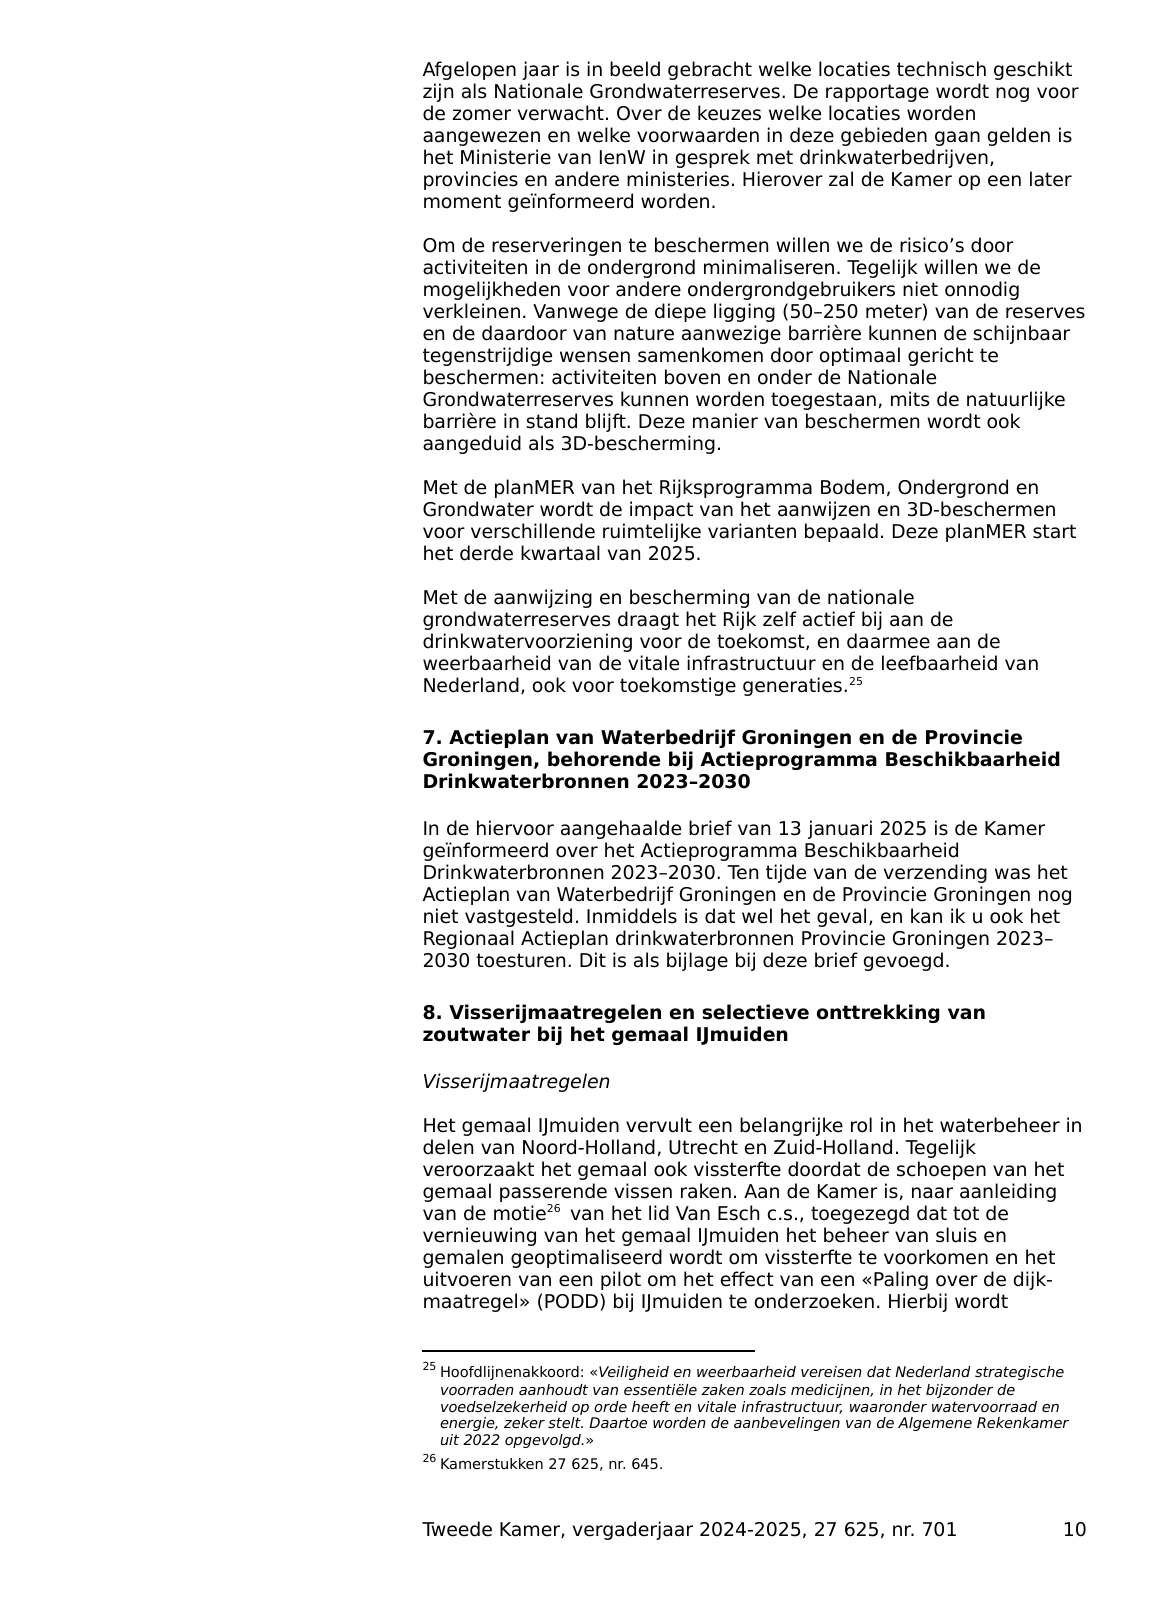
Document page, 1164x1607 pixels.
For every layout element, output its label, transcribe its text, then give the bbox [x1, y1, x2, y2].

text Het gemaal IJmuiden vervult een belangrijke rol in het waterbeheer in delen van Noord-Holland, Utrecht en Zuid-Holland. Tegelijk veroorzaakt het gemaal ook vissterfte doordat de schoepen van het gemaal passerende vissen raken. Aan de Kamer is, naar aanleiding van de motie van het lid Van Esch c.s., toegezegd dat tot de vernieuwing van het gemaal IJmuiden het beheer van sluis en gemalen geoptimaliseerd wordt om vissterfte te voorkomen en het uitvoeren van een pilot om het effect van een «Paling over de dijk-maatregel» (PODD) bij IJmuiden te onderzoeken. Hierbij wordt [422, 1115, 1087, 1313]
text Om de reserveringen te beschermen willen we de risico’s door activiteiten in de ondergrond minimaliseren. Tegelijk willen we de mogelijkheden voor andere ondergrondgebruikers niet onnodig verkleinen. Vanwege de diepe ligging (50–250 meter) van de reserves en de daardoor van nature aanwezige barrière kunnen de schijnbaar tegenstrijdige wensen samenkomen door optimaal gericht te beschermen: activiteiten boven en onder de Nationale Grondwaterreserves kunnen worden toegestaan, mits de natuurlijke barrière in stand blijft. Deze manier van beschermen wordt ook aangeduid als 3D-bescherming. [422, 235, 1087, 455]
subtitle 7. Actieplan van Waterbedrijf Groningen en de Provincie Groningen, behorende bij Actieprogramma Beschikbaarheid Drinkwaterbronnen 2023–2030 [422, 727, 1087, 793]
text In de hiervoor aangehaalde brief van 13 januari 2025 is de Kamer geïnformeerd over het Actieprogramma Beschikbaarheid Drinkwaterbronnen 2023–2030. Ten tijde van de verzending was het Actieplan van Waterbedrijf Groningen en de Provincie Groningen nog niet vastgesteld. Inmiddels is dat wel het geval, en kan ik u ook het Regionaal Actieplan drinkwaterbronnen Provincie Groningen 2023–2030 toesturen. Dit is als bijlage bij deze brief gevoegd. [422, 818, 1087, 972]
subtitle Visserijmaatregelen [422, 1071, 1087, 1093]
text Afgelopen jaar is in beeld gebracht welke locaties technisch geschikt zijn als Nationale Grondwaterreserves. De rapportage wordt nog voor de zomer verwacht. Over de keuzes welke locaties worden aangewezen en welke voorwaarden in deze gebieden gaan gelden is het Ministerie van IenW in gesprek met drinkwaterbedrijven, provincies en andere ministeries. Hierover zal de Kamer op een later moment geïnformeerd worden. [422, 59, 1087, 213]
text Met de aanwijzing en bescherming van de nationale grondwaterreserves draagt het Rijk zelf actief bij aan de drinkwatervoorziening voor de toekomst, en daarmee aan de weerbaarheid van de vitale infrastructuur en de leefbaarheid van Nederland, ook voor toekomstige generaties. [422, 587, 1087, 697]
text Met de planMER van het Rijksprogramma Bodem, Ondergrond en Grondwater wordt de impact van het aanwijzen en 3D-beschermen voor verschillende ruimtelijke varianten bepaald. Deze planMER start het derde kwartaal van 2025. [422, 477, 1087, 565]
text Hoofdlijnenakkoord: «Veiligheid en weerbaarheid vereisen dat Nederland strategische voorraden aanhoudt van essentiële zaken zoals medicijnen, in het bijzonder de voedselzekerheid op orde heeft en vitale infrastructuur, waaronder watervoorraad en energie, zeker stelt. Daartoe worden de aanbevelingen van de Algemene Rekenkamer uit 2022 opgevolgd.» [422, 1360, 1087, 1449]
subtitle 8. Visserijmaatregelen en selectieve onttrekking van zoutwater bij het gemaal IJmuiden [422, 1002, 1087, 1046]
text Kamerstukken 27 625, nr. 645. [422, 1452, 1087, 1474]
